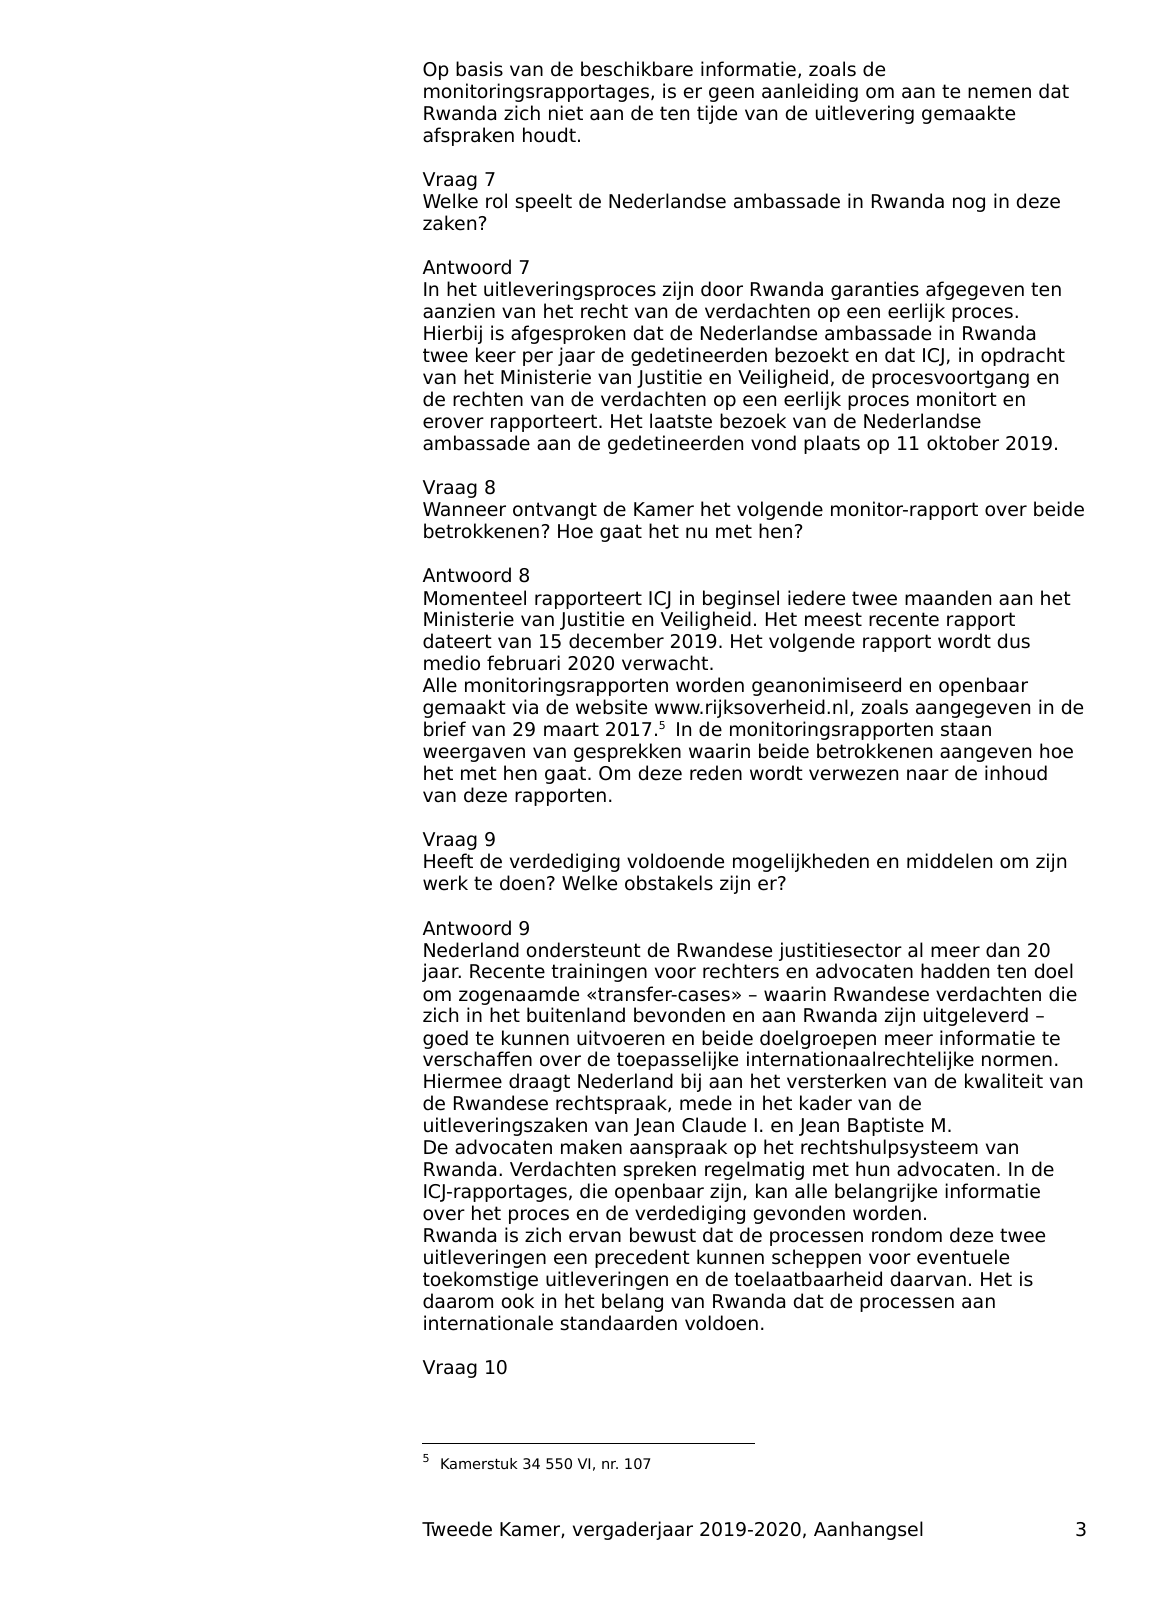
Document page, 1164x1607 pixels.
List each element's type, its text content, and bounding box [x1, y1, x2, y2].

text In het uitleveringsproces zijn door Rwanda garanties afgegeven ten aanzien van het recht van de verdachten op een eerlijk proces. Hierbij is afgesproken dat de Nederlandse ambassade in Rwanda twee keer per jaar de gedetineerden bezoekt en dat ICJ, in opdracht van het Ministerie van Justitie en Veiligheid, de procesvoortgang en de rechten van de verdachten op een eerlijk proces monitort en erover rapporteert. Het laatste bezoek van de Nederlandse ambassade aan de gedetineerden vond plaats op 11 oktober 2019. [422, 279, 1087, 455]
text Momenteel rapporteert ICJ in beginsel iedere twee maanden aan het Ministerie van Justitie en Veiligheid. Het meest recente rapport dateert van 15 december 2019. Het volgende rapport wordt dus medio februari 2020 verwacht. [422, 587, 1087, 675]
text Vraag 9 [422, 829, 1087, 851]
text De advocaten maken aanspraak op het rechtshulpsysteem van Rwanda. Verdachten spreken regelmatig met hun advocaten. In de ICJ-rapportages, die openbaar zijn, kan alle belangrijke informatie over het proces en de verdediging gevonden worden. [422, 1137, 1087, 1225]
text Antwoord 9 [422, 917, 1087, 939]
text Rwanda is zich ervan bewust dat de processen rondom deze twee uitleveringen een precedent kunnen scheppen voor eventuele toekomstige uitleveringen en de toelaatbaarheid daarvan. Het is daarom ook in het belang van Rwanda dat de processen aan internationale standaarden voldoen. [422, 1225, 1087, 1335]
text Welke rol speelt de Nederlandse ambassade in Rwanda nog in deze zaken? [422, 191, 1087, 235]
text Nederland ondersteunt de Rwandese justitiesector al meer dan 20 jaar. Recente trainingen voor rechters en advocaten hadden ten doel om zogenaamde «transfer-cases» – waarin Rwandese verdachten die zich in het buitenland bevonden en aan Rwanda zijn uitgeleverd – goed te kunnen uitvoeren en beide doelgroepen meer informatie te verschaffen over de toepasselijke internationaalrechtelijke normen. Hiermee draagt Nederland bij aan het versterken van de kwaliteit van de Rwandese rechtspraak, mede in het kader van de uitleveringszaken van Jean Claude I. en Jean Baptiste M. [422, 939, 1087, 1137]
text Vraag 8 [422, 477, 1087, 499]
text Op basis van de beschikbare informatie, zoals de monitoringsrapportages, is er geen aanleiding om aan te nemen dat Rwanda zich niet aan de ten tijde van de uitlevering gemaakte afspraken houdt. [422, 59, 1087, 147]
text Alle monitoringsrapporten worden geanonimiseerd en openbaar gemaakt via de website www.rijksoverheid.nl, zoals aangegeven in de brief van 29 maart 2017. In de monitoringsrapporten staan weergaven van gesprekken waarin beide betrokkenen aangeven hoe het met hen gaat. Om deze reden wordt verwezen naar de inhoud van deze rapporten. [422, 675, 1087, 807]
text Antwoord 7 [422, 257, 1087, 279]
text Wanneer ontvangt de Kamer het volgende monitor-rapport over beide betrokkenen? Hoe gaat het nu met hen? [422, 499, 1087, 543]
text Heeft de verdediging voldoende mogelijkheden en middelen om zijn werk te doen? Welke obstakels zijn er? [422, 851, 1087, 895]
text Antwoord 8 [422, 565, 1087, 587]
text Vraag 7 [422, 169, 1087, 191]
text Vraag 10 [422, 1357, 1087, 1379]
text Kamerstuk 34 550 VI, nr. 107 [422, 1452, 1087, 1474]
